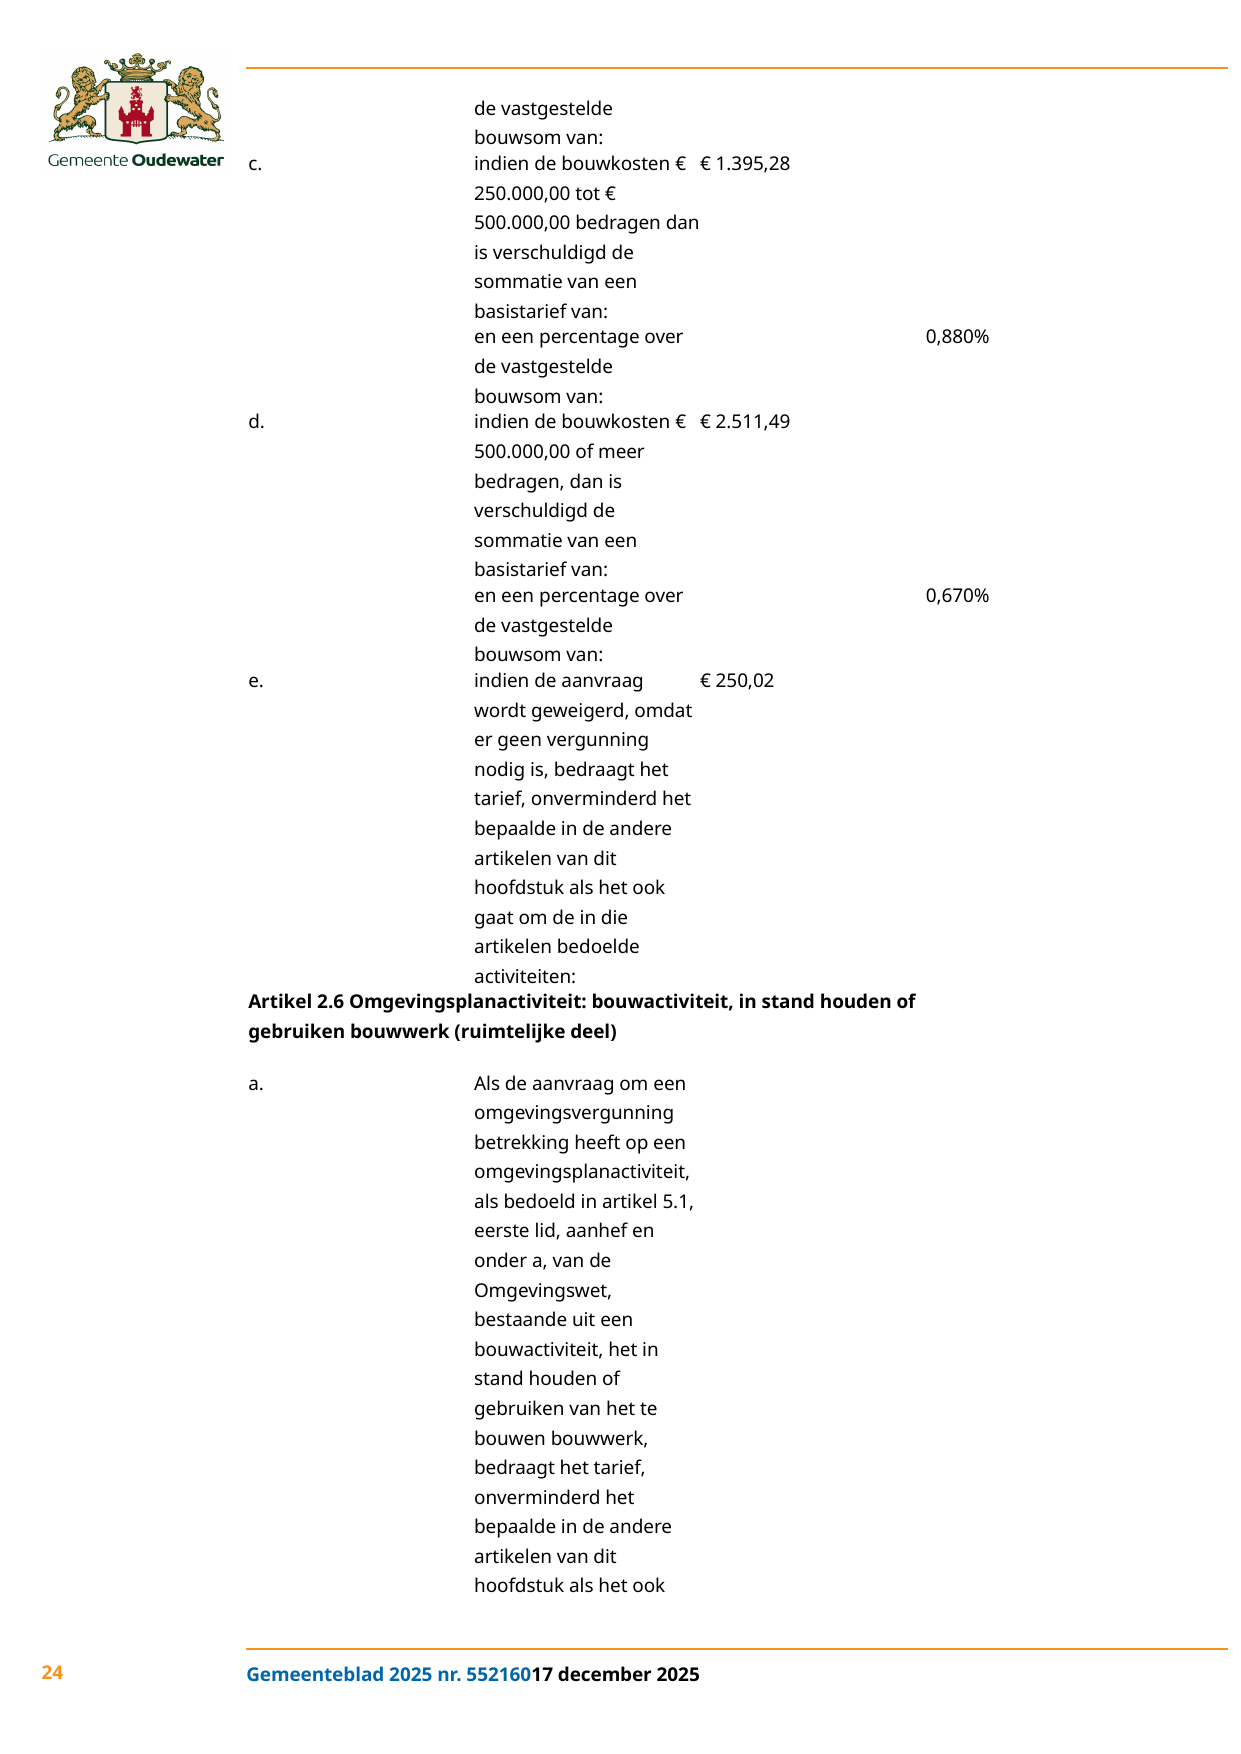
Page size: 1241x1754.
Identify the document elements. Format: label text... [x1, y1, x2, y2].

table_cell [700, 1044, 926, 1070]
table_cell [926, 150, 1152, 324]
table_cell [700, 95, 926, 150]
table_cell [926, 989, 1152, 1044]
table_cell [926, 1070, 1152, 1598]
table_cell [474, 1044, 700, 1070]
picture [41, 47, 231, 172]
table_cell [248, 1044, 474, 1070]
table_cell [700, 1070, 926, 1598]
table_cell Als de aanvraag om een omgevingsvergunning betrekking heeft op een omgevingsplanactiviteit, als bedoeld in artikel 5.1, eerste lid, aanhef en onder a, van de Omgevingswet, bestaande uit een bouwactiviteit, het in stand houden of gebruiken van het te bouwen bouwwerk, bedraagt het tarief, onverminderd het bepaalde in de andere artikelen van dit hoofdstuk als het ook [474, 1070, 700, 1598]
table_cell [248, 95, 474, 150]
table_cell 0,670% [926, 582, 1152, 667]
table_cell 0,880% [926, 324, 1152, 409]
table_cell € 2.511,49 [700, 409, 926, 582]
table_cell [248, 582, 474, 667]
table_cell [926, 95, 1152, 150]
table_cell indien de aanvraag wordt geweigerd, omdat er geen vergunning nodig is, bedraagt het tarief, onverminderd het bepaalde in de andere artikelen van dit hoofdstuk als het ook gaat om de in die artikelen bedoelde activiteiten: [474, 667, 700, 989]
table_cell a. [248, 1070, 474, 1598]
table_cell c. [248, 150, 474, 324]
table_cell [926, 667, 1152, 989]
table_cell de vastgestelde bouwsom van: [474, 95, 700, 150]
table_cell en een percentage over de vastgestelde bouwsom van: [474, 324, 700, 409]
table_cell Artikel 2.6 Omgevingsplanactiviteit: bouwactiviteit, in stand houden of gebruiken bouwwerk (ruimtelijke deel) [248, 989, 926, 1044]
table_cell e. [248, 667, 474, 989]
table_cell indien de bouwkosten € 500.000,00 of meer bedragen, dan is verschuldigd de sommatie van een basistarief van: [474, 409, 700, 582]
table_cell d. [248, 409, 474, 582]
table_cell [700, 582, 926, 667]
table_cell € 250,02 [700, 667, 926, 989]
table_cell [700, 324, 926, 409]
table_cell [926, 1044, 1152, 1070]
table_cell indien de bouwkosten € 250.000,00 tot € 500.000,00 bedragen dan is verschuldigd de sommatie van een basistarief van: [474, 150, 700, 324]
table_cell en een percentage over de vastgestelde bouwsom van: [474, 582, 700, 667]
table_cell [926, 409, 1152, 582]
table_cell [248, 324, 474, 409]
table_cell € 1.395,28 [700, 150, 926, 324]
